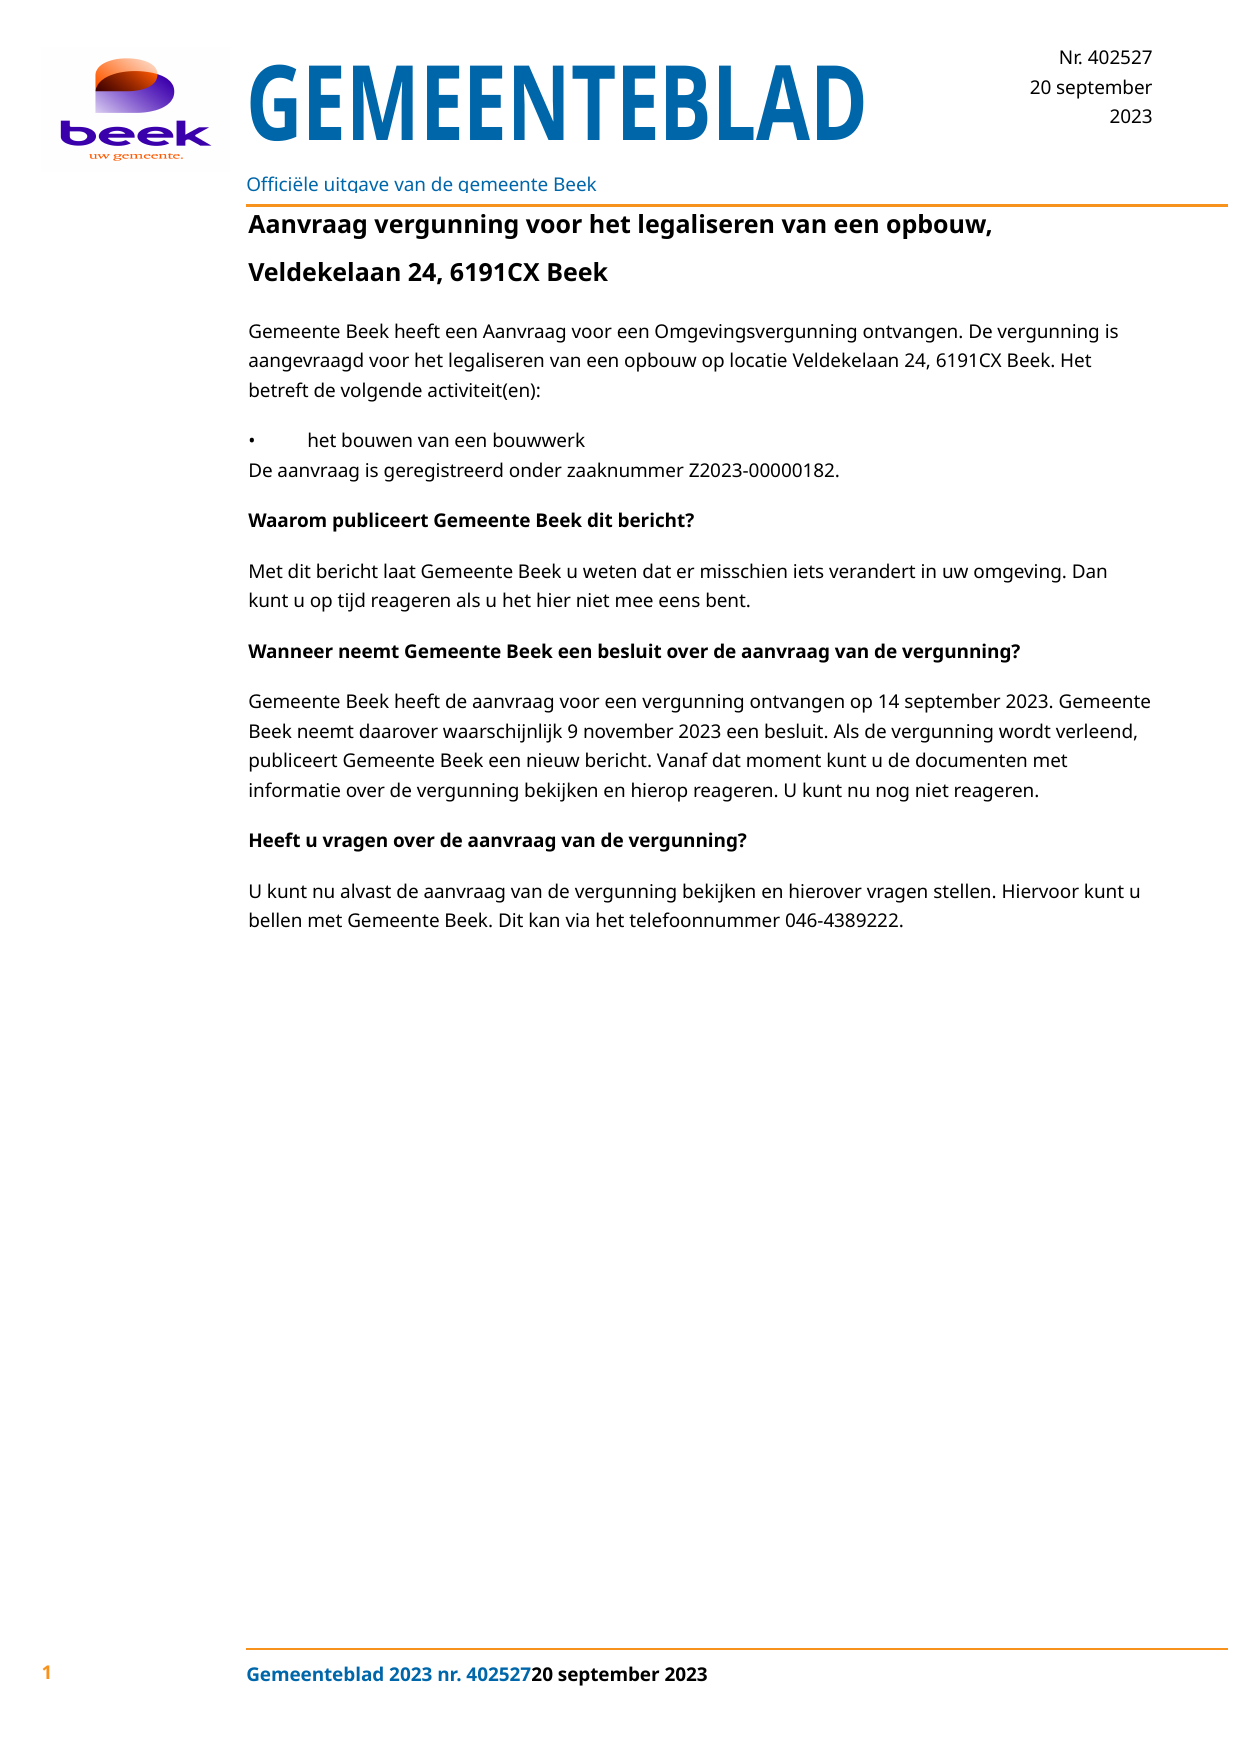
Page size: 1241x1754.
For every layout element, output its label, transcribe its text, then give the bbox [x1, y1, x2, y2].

text Gemeente Beek heeft de aanvraag voor een vergunning ontvangen op 14 september 2023. Gemeente Beek neemt daarover waarschijnlijk 9 november 2023 een besluit. Als de vergunning wordt verleend, publiceert Gemeente Beek een nieuw bericht. Vanaf dat moment kunt u de documenten met informatie over de vergunning bekijken en hierop reageren. U kunt nu nog niet reageren. [248, 688, 1152, 803]
picture [41, 47, 231, 172]
list het bouwen van een bouwwerk [248, 427, 1152, 453]
text Met dit bericht laat Gemeente Beek u weten dat er misschien iets verandert in uw omgeving. Dan kunt u op tijd reageren als u het hier niet mee eens bent. [248, 558, 1152, 613]
text Aanvraag vergunning voor het legaliseren van een opbouw, Veldekelaan 24, 6191CX Beek [248, 207, 1152, 288]
text Wanneer neemt Gemeente Beek een besluit over de aanvraag van de vergunning? [248, 638, 1152, 664]
text U kunt nu alvast de aanvraag van de vergunning bekijken en hierover vragen stellen. Hiervoor kunt u bellen met Gemeente Beek. Dit kan via het telefoonnummer 046-4389222. [248, 878, 1152, 933]
text Gemeente Beek heeft een Aanvraag voor een Omgevingsvergunning ontvangen. De vergunning is aangevraagd voor het legaliseren van een opbouw op locatie Veldekelaan 24, 6191CX Beek. Het betreft de volgende activiteit(en): [248, 318, 1152, 403]
text De aanvraag is geregistreerd onder zaaknummer Z2023-00000182. [248, 457, 1152, 483]
text Waarom publiceert Gemeente Beek dit bericht? [248, 507, 1152, 533]
text Heeft u vragen over de aanvraag van de vergunning? [248, 827, 1152, 853]
